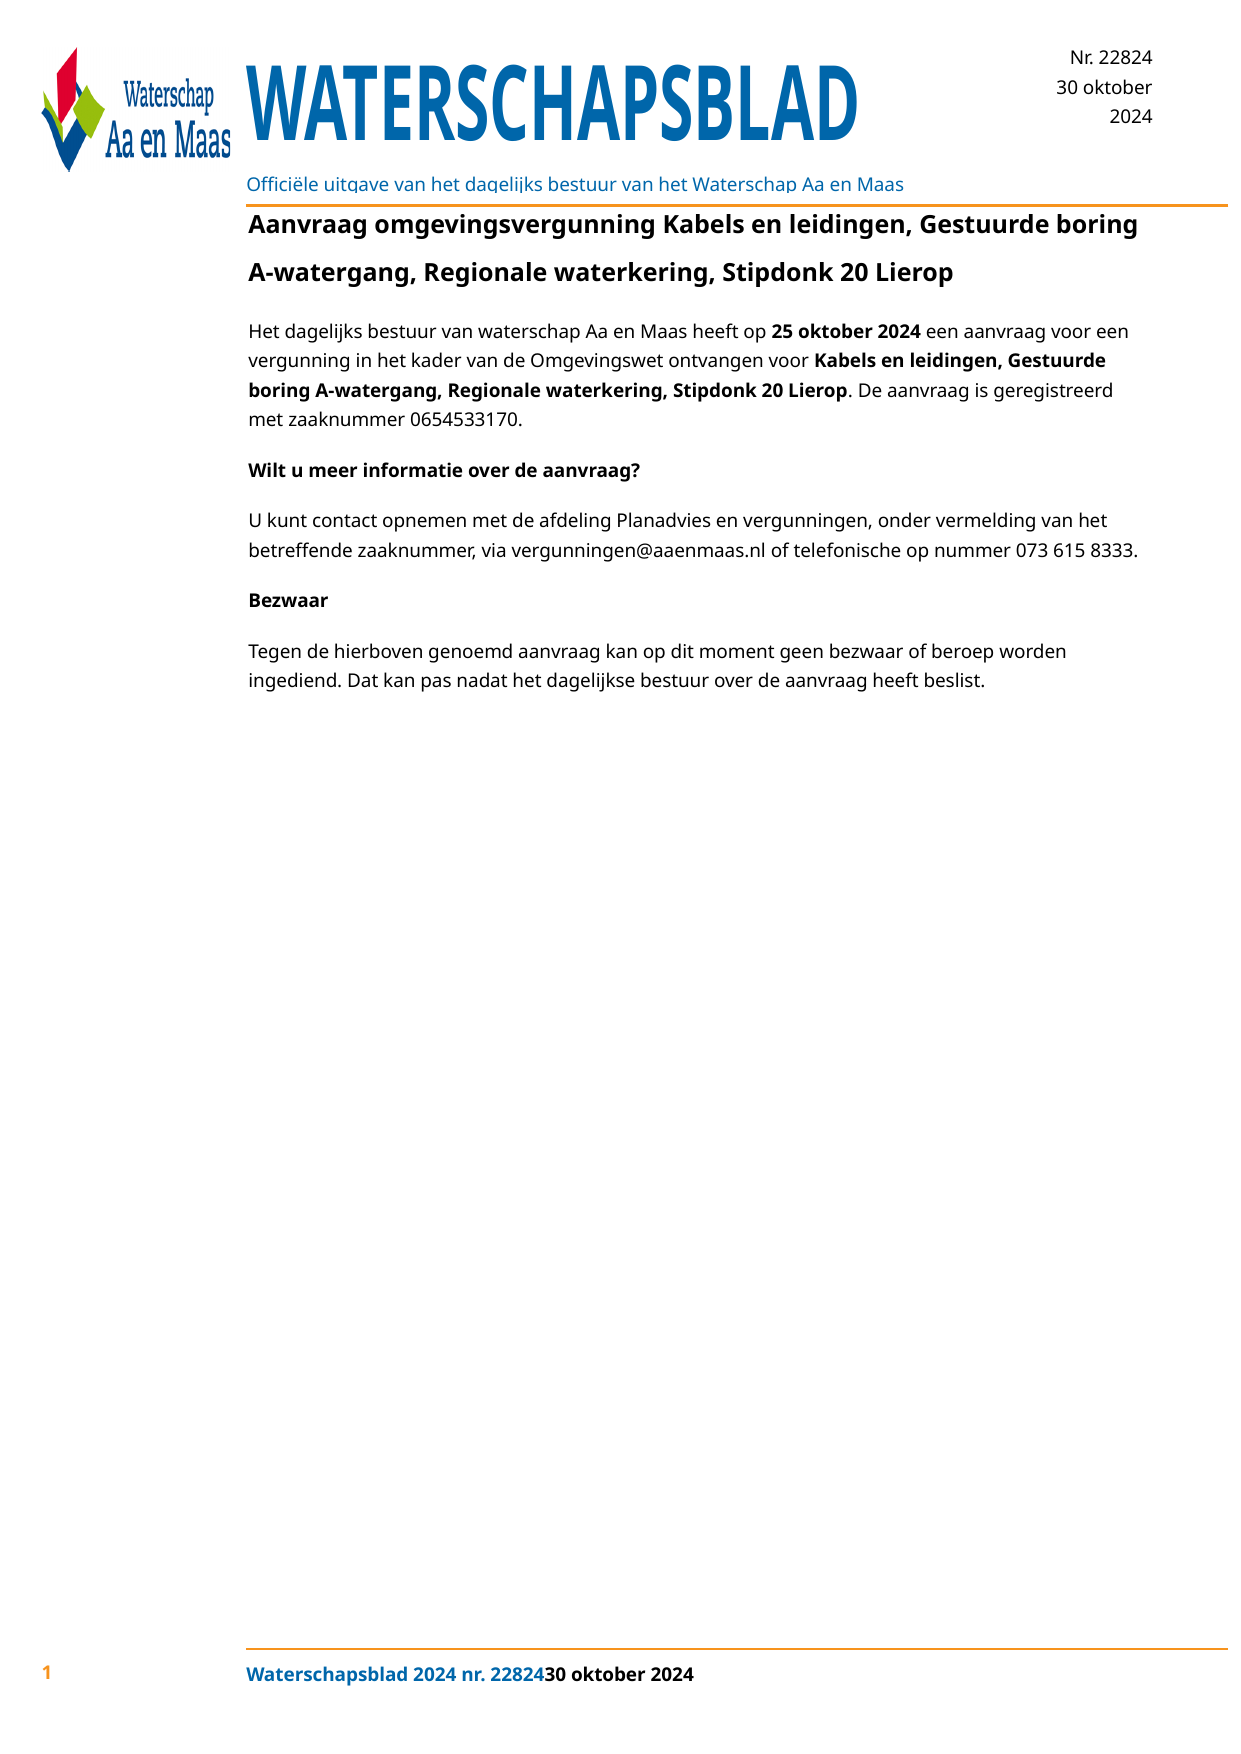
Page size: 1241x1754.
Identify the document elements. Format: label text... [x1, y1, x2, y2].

text U kunt contact opnemen met de afdeling Planadvies en vergunningen, onder vermelding van het betreffende zaaknummer, via vergunningen@aaenmaas.nl of telefonische op nummer 073 615 8333. [248, 507, 1152, 563]
picture [41, 47, 231, 172]
text Wilt u meer informatie over de aanvraag? [248, 457, 1152, 483]
text Bezwaar [248, 587, 1152, 613]
text Het dagelijks bestuur van waterschap Aa en Maas heeft op 25 oktober 2024 een aanvraag voor een vergunning in het kader van de Omgevingswet ontvangen voor Kabels en leidingen, Gestuurde boring A-watergang, Regionale waterkering, Stipdonk 20 Lierop. De aanvraag is geregistreerd met zaaknummer 0654533170. [248, 318, 1152, 432]
text Aanvraag omgevingsvergunning Kabels en leidingen, Gestuurde boring A-watergang, Regionale waterkering, Stipdonk 20 Lierop [248, 207, 1152, 288]
text Tegen de hierboven genoemd aanvraag kan op dit moment geen bezwaar of beroep worden ingediend. Dat kan pas nadat het dagelijkse bestuur over de aanvraag heeft beslist. [248, 638, 1152, 693]
